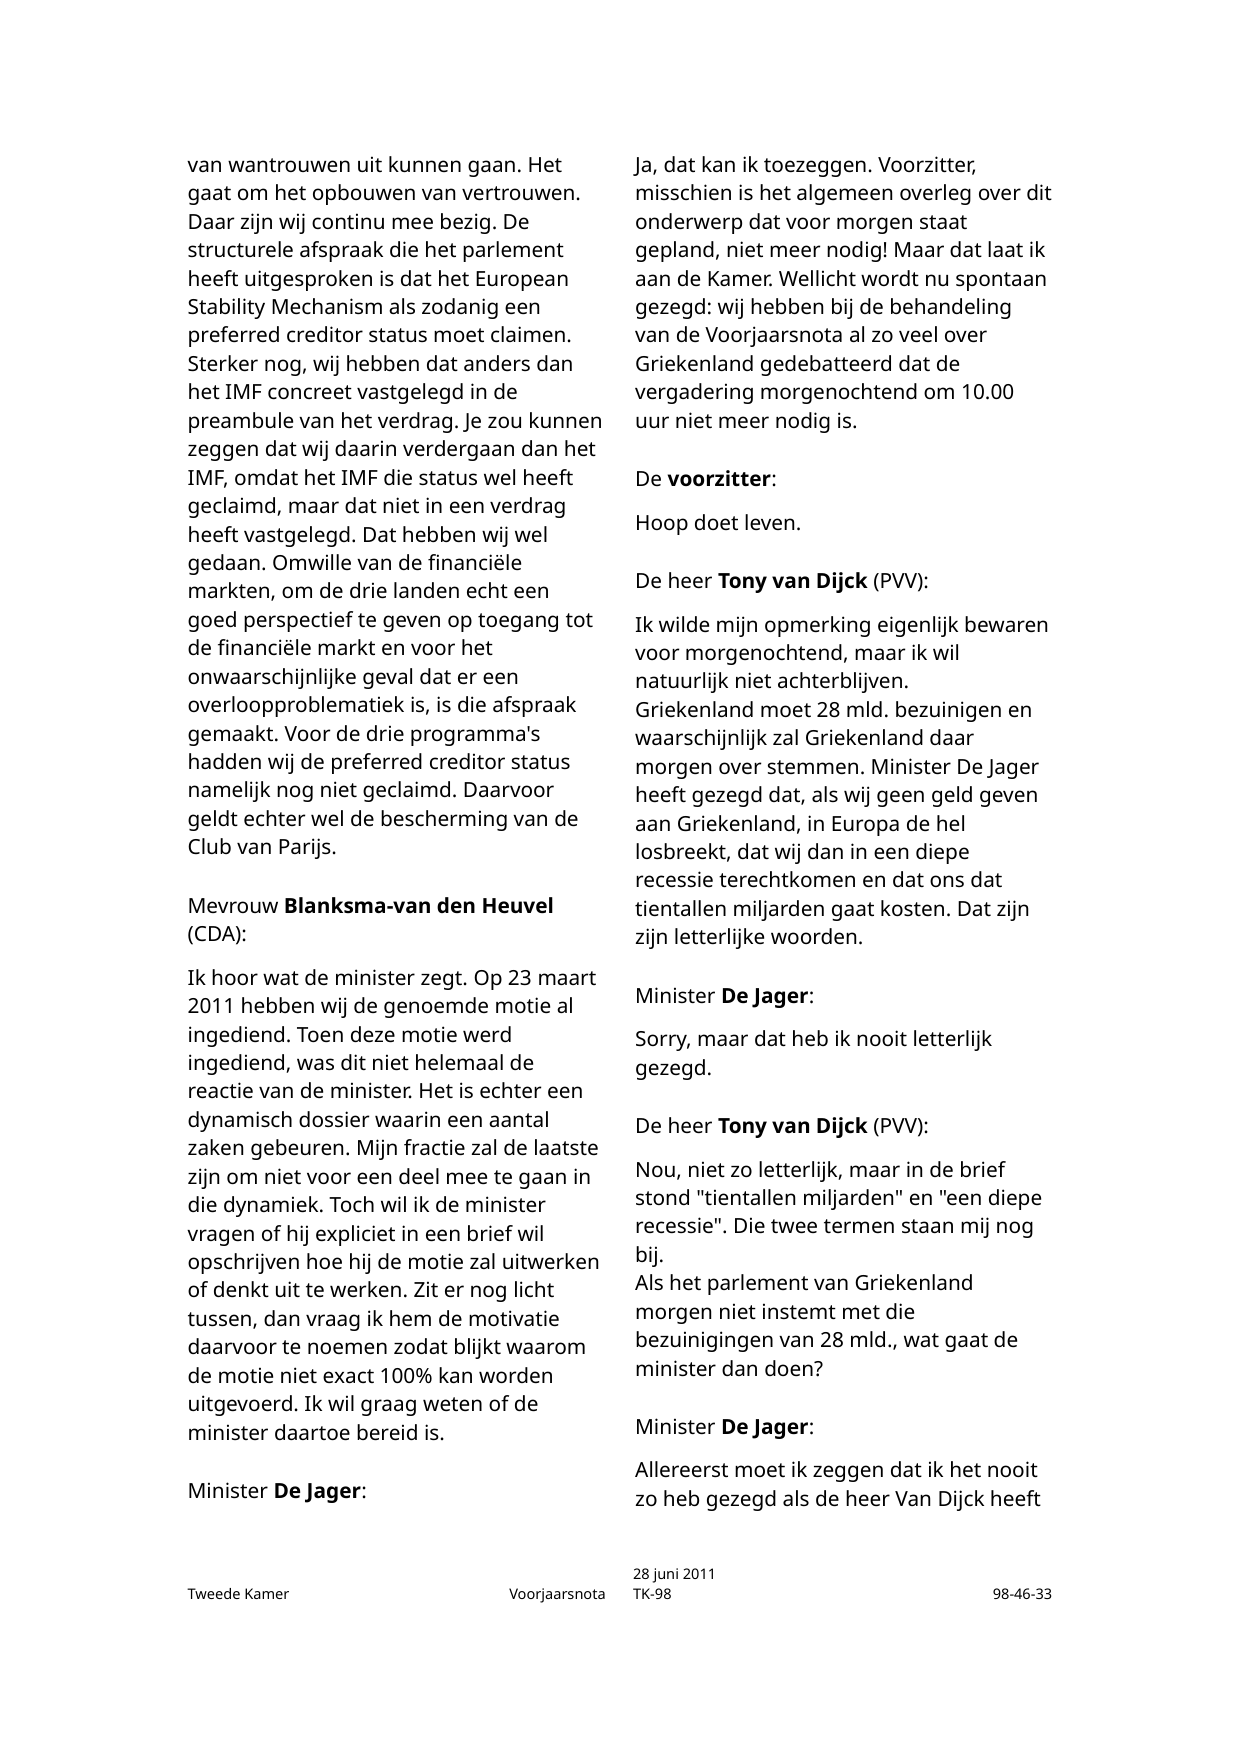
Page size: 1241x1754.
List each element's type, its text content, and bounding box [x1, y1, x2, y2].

text Ik hoor wat de minister zegt. Op 23 maart 2011 hebben wij de genoemde motie al ingediend. Toen deze motie werd ingediend, was dit niet helemaal de reactie van de minister. Het is echter een dynamisch dossier waarin een aantal zaken gebeuren. Mijn fractie zal de laatste zijn om niet voor een deel mee te gaan in die dynamiek. Toch wil ik de minister vragen of hij expliciet in een brief wil opschrijven hoe hij de motie zal uitwerken of denkt uit te werken. Zit er nog licht tussen, dan vraag ik hem de motivatie daarvoor te noemen zodat blijkt waarom de motie niet exact 100% kan worden uitgevoerd. Ik wil graag weten of de minister daartoe bereid is. [187, 963, 605, 1446]
text De heer Tony van Dijck (PVV): [635, 1111, 1053, 1140]
text Hoop doet leven. [635, 508, 1053, 536]
text van wantrouwen uit kunnen gaan. Het gaat om het opbouwen van vertrouwen. Daar zijn wij continu mee bezig. De structurele afspraak die het parlement heeft uitgesproken is dat het European Stability Mechanism als zodanig een preferred creditor status moet claimen. Sterker nog, wij hebben dat anders dan het IMF concreet vastgelegd in de preambule van het verdrag. Je zou kunnen zeggen dat wij daarin verdergaan dan het IMF, omdat het IMF die status wel heeft geclaimd, maar dat niet in een verdrag heeft vastgelegd. Dat hebben wij wel gedaan. Omwille van de financiële markten, om de drie landen echt een goed perspectief te geven op toegang tot de financiële markt en voor het onwaarschijnlijke geval dat er een overloopproblematiek is, is die afspraak gemaakt. Voor de drie programma's hadden wij de preferred creditor status namelijk nog niet geclaimd. Daarvoor geldt echter wel de bescherming van de Club van Parijs. [187, 150, 605, 861]
text Ik wilde mijn opmerking eigenlijk bewaren voor morgenochtend, maar ik wil natuurlijk niet achterblijven. [635, 610, 1053, 695]
text Mevrouw Blanksma-van den Heuvel (CDA): [187, 891, 605, 948]
text Allereerst moet ik zeggen dat ik het nooit zo heb gezegd als de heer Van Dijck heeft [635, 1456, 1053, 1512]
text Minister De Jager: [187, 1476, 605, 1505]
text Ja, dat kan ik toezeggen. Voorzitter, misschien is het algemeen overleg over dit onderwerp dat voor morgen staat gepland, niet meer nodig! Maar dat laat ik aan de Kamer. Wellicht wordt nu spontaan gezegd: wij hebben bij de behandeling van de Voorjaarsnota al zo veel over Griekenland gedebatteerd dat de vergadering morgenochtend om 10.00 uur niet meer nodig is. [635, 150, 1053, 434]
text De voorzitter: [635, 464, 1053, 493]
text Griekenland moet 28 mld. bezuinigen en waarschijnlijk zal Griekenland daar morgen over stemmen. Minister De Jager heeft gezegd dat, als wij geen geld geven aan Griekenland, in Europa de hel losbreekt, dat wij dan in een diepe recessie terechtkomen en dat ons dat tientallen miljarden gaat kosten. Dat zijn zijn letterlijke woorden. [635, 695, 1053, 951]
text Nou, niet zo letterlijk, maar in de brief stond "tientallen miljarden" en "een diepe recessie". Die twee termen staan mij nog bij. [635, 1155, 1053, 1268]
text De heer Tony van Dijck (PVV): [635, 566, 1053, 595]
text Als het parlement van Griekenland morgen niet instemt met die bezuinigingen van 28 mld., wat gaat de minister dan doen? [635, 1268, 1053, 1382]
text Minister De Jager: [635, 981, 1053, 1009]
text Minister De Jager: [635, 1412, 1053, 1441]
text Sorry, maar dat heb ik nooit letterlijk gezegd. [635, 1024, 1053, 1081]
